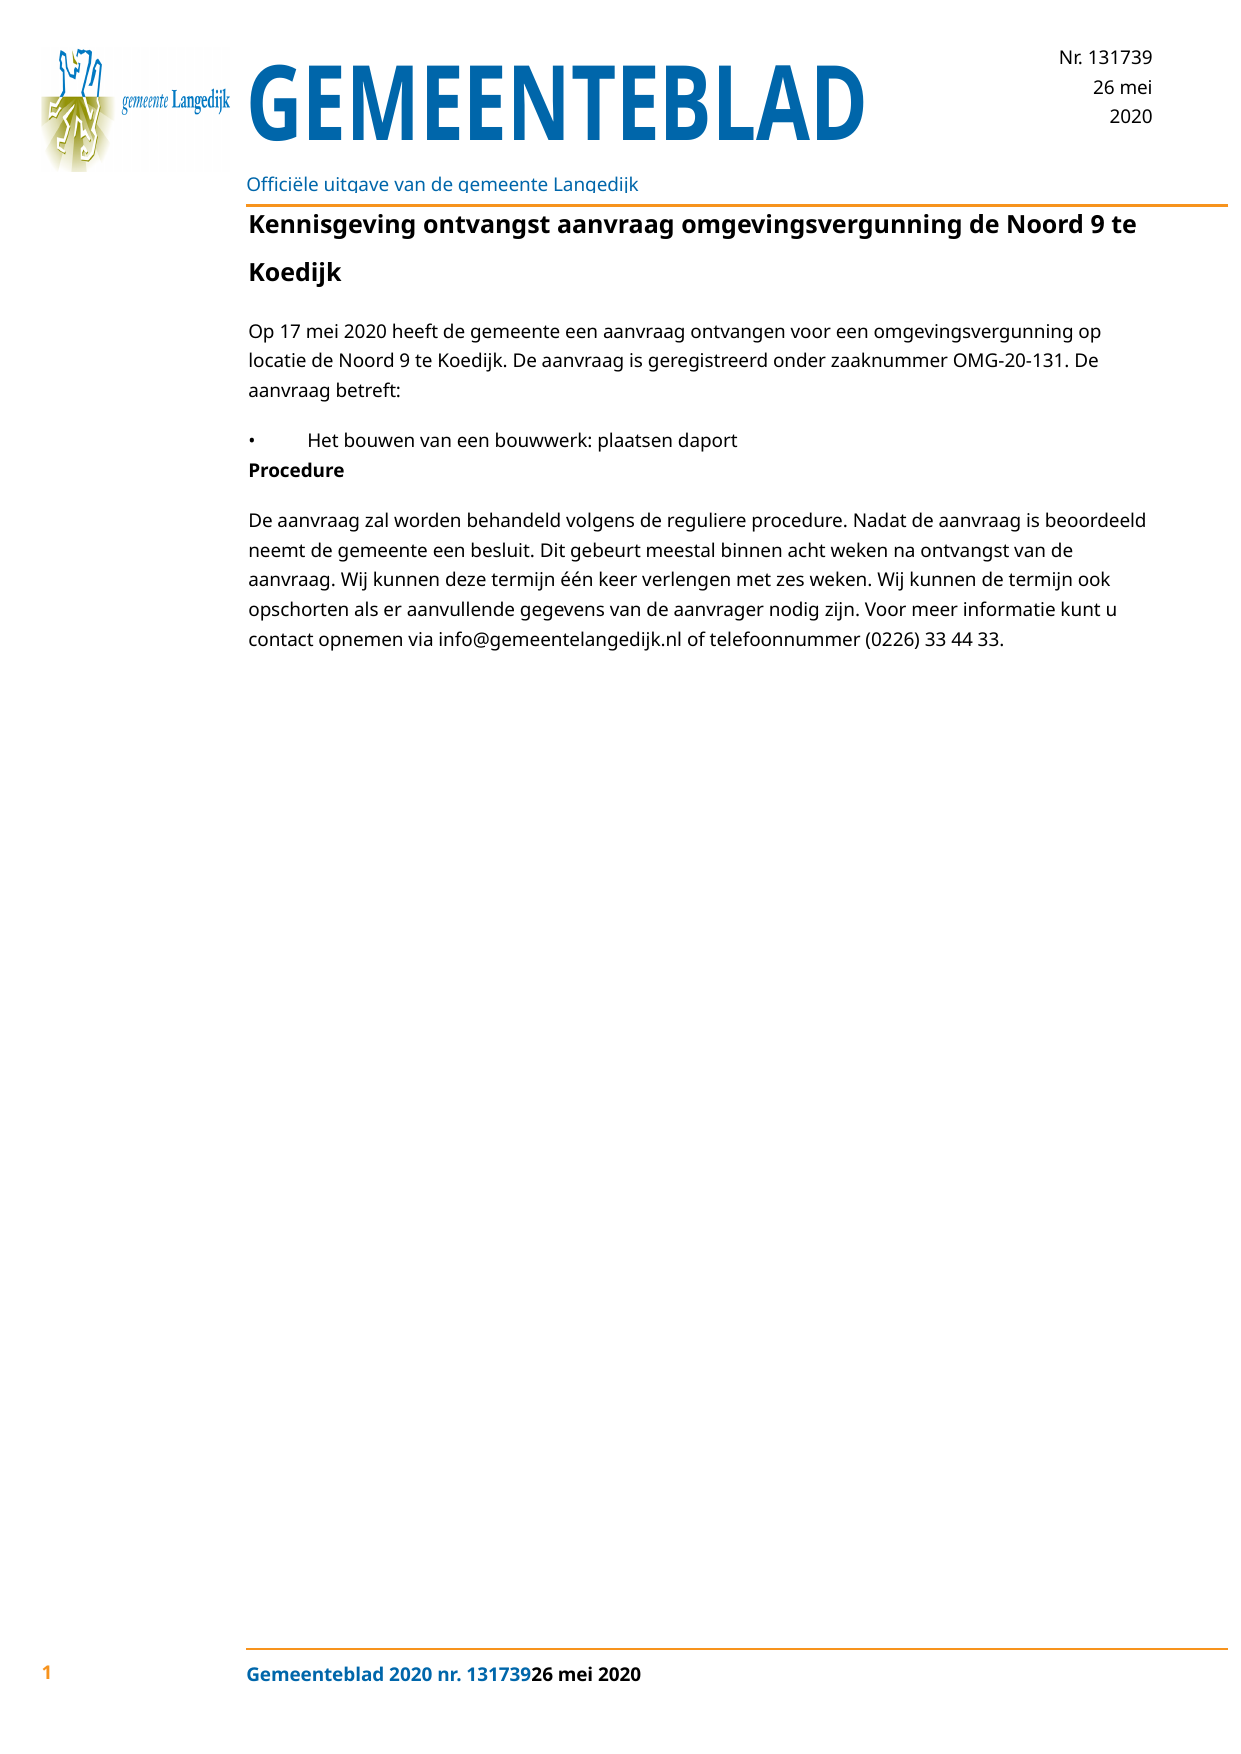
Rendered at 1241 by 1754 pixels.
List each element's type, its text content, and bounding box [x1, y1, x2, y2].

text Procedure [248, 457, 1152, 483]
picture [41, 47, 231, 172]
list Het bouwen van een bouwwerk: plaatsen daport [248, 427, 1152, 453]
text De aanvraag zal worden behandeld volgens de reguliere procedure. Nadat de aanvraag is beoordeeld neemt de gemeente een besluit. Dit gebeurt meestal binnen acht weken na ontvangst van de aanvraag. Wij kunnen deze termijn één keer verlengen met zes weken. Wij kunnen de termijn ook opschorten als er aanvullende gegevens van de aanvrager nodig zijn. Voor meer informatie kunt u contact opnemen via info@gemeentelangedijk.nl of telefoonnummer (0226) 33 44 33. [248, 507, 1152, 652]
text Op 17 mei 2020 heeft de gemeente een aanvraag ontvangen voor een omgevingsvergunning op locatie de Noord 9 te Koedijk. De aanvraag is geregistreerd onder zaaknummer OMG-20-131. De aanvraag betreft: [248, 318, 1152, 403]
text Kennisgeving ontvangst aanvraag omgevingsvergunning de Noord 9 te Koedijk [248, 207, 1152, 288]
